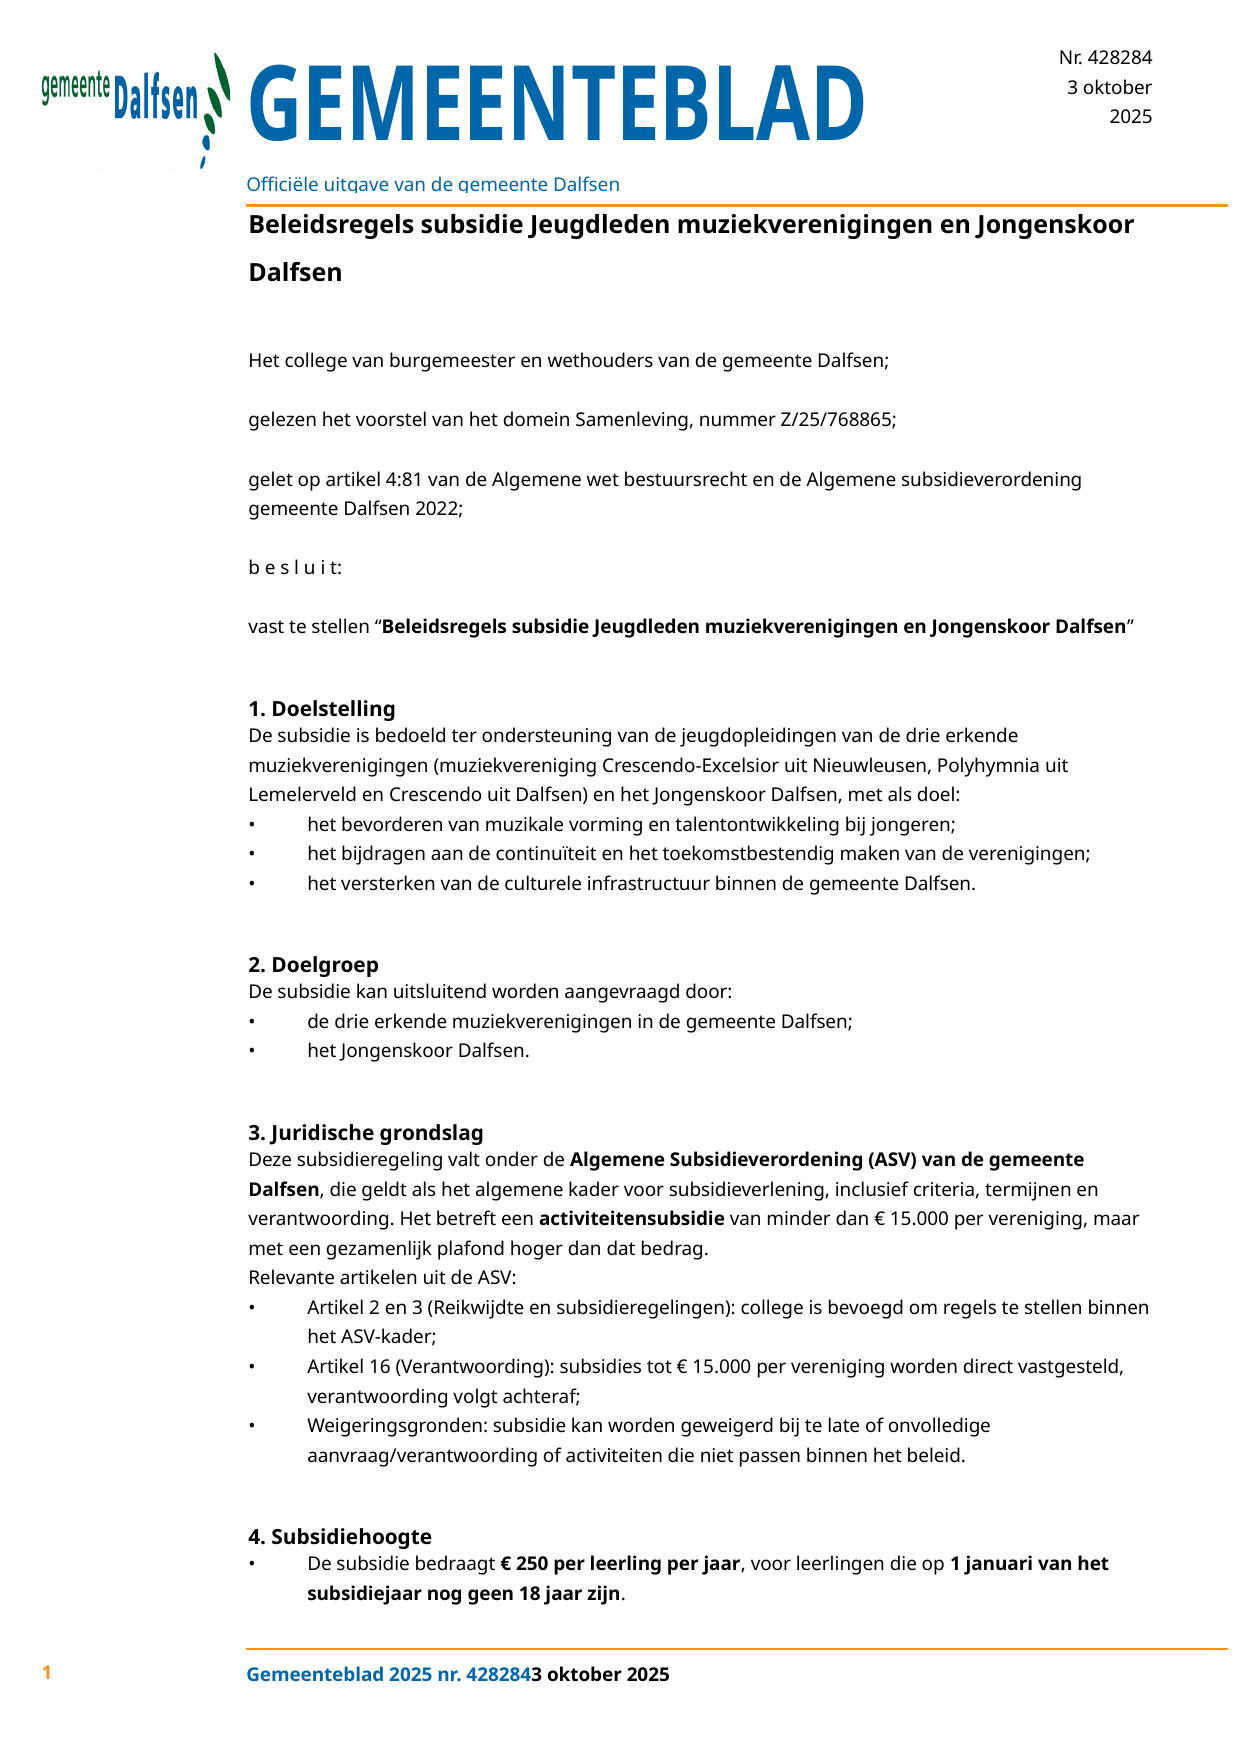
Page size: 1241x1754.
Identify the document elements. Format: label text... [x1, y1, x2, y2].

text 3. Juridische grondslag [248, 1118, 1152, 1146]
text 2. Doelgroep [248, 950, 1152, 978]
text Deze subsidieregeling valt onder de Algemene Subsidieverordening (ASV) van de gemeente Dalfsen, die geldt als het algemene kader voor subsidieverlening, inclusief criteria, termijnen en verantwoording. Het betreft een activiteitensubsidie van minder dan € 15.000 per vereniging, maar met een gezamenlijk plafond hoger dan dat bedrag. [248, 1146, 1152, 1261]
text 4. Subsidiehoogte [248, 1522, 1152, 1550]
text Beleidsregels subsidie Jeugdleden muziekverenigingen en Jongenskoor Dalfsen [248, 207, 1152, 288]
text Relevante artikelen uit de ASV: [248, 1264, 1152, 1290]
text De subsidie is bedoeld ter ondersteuning van de jeugdopleidingen van de drie erkende muziekverenigingen (muziekvereniging Crescendo-Excelsior uit Nieuwleusen, Polyhymnia uit Lemelerveld en Crescendo uit Dalfsen) en het Jongenskoor Dalfsen, met als doel: [248, 722, 1152, 807]
list het bijdragen aan de continuïteit en het toekomstbestendig maken van de verenigingen; [248, 841, 1152, 866]
text De subsidie kan uitsluitend worden aangevraagd door: [248, 978, 1152, 1004]
list De subsidie bedraagt € 250 per leerling per jaar, voor leerlingen die op 1 januari van het subsidiejaar nog geen 18 jaar zijn. [248, 1550, 1152, 1606]
text 1. Doelstelling [248, 694, 1152, 722]
text b e s l u i t: [248, 554, 1152, 580]
list het Jongenskoor Dalfsen. [248, 1038, 1152, 1063]
list het bevorderen van muzikale vorming en talentontwikkeling bij jongeren; [248, 811, 1152, 837]
text gelet op artikel 4:81 van de Algemene wet bestuursrecht en de Algemene subsidieverordening gemeente Dalfsen 2022; [248, 466, 1152, 521]
text vast te stellen “Beleidsregels subsidie Jeugdleden muziekverenigingen en Jongenskoor Dalfsen” [248, 614, 1152, 639]
list Weigeringsgronden: subsidie kan worden geweigerd bij te late of onvolledige aanvraag/verantwoording of activiteiten die niet passen binnen het beleid. [248, 1412, 1152, 1468]
list Artikel 2 en 3 (Reikwijdte en subsidieregelingen): college is bevoegd om regels te stellen binnen het ASV-kader; [248, 1294, 1152, 1349]
list Artikel 16 (Verantwoording): subsidies tot € 15.000 per vereniging worden direct vastgesteld, verantwoording volgt achteraf; [248, 1353, 1152, 1408]
picture [41, 47, 231, 172]
list de drie erkende muziekverenigingen in de gemeente Dalfsen; [248, 1008, 1152, 1034]
text Het college van burgemeester en wethouders van de gemeente Dalfsen; [248, 347, 1152, 373]
list het versterken van de culturele infrastructuur binnen de gemeente Dalfsen. [248, 870, 1152, 896]
text gelezen het voorstel van het domein Samenleving, nummer Z/25/768865; [248, 407, 1152, 432]
